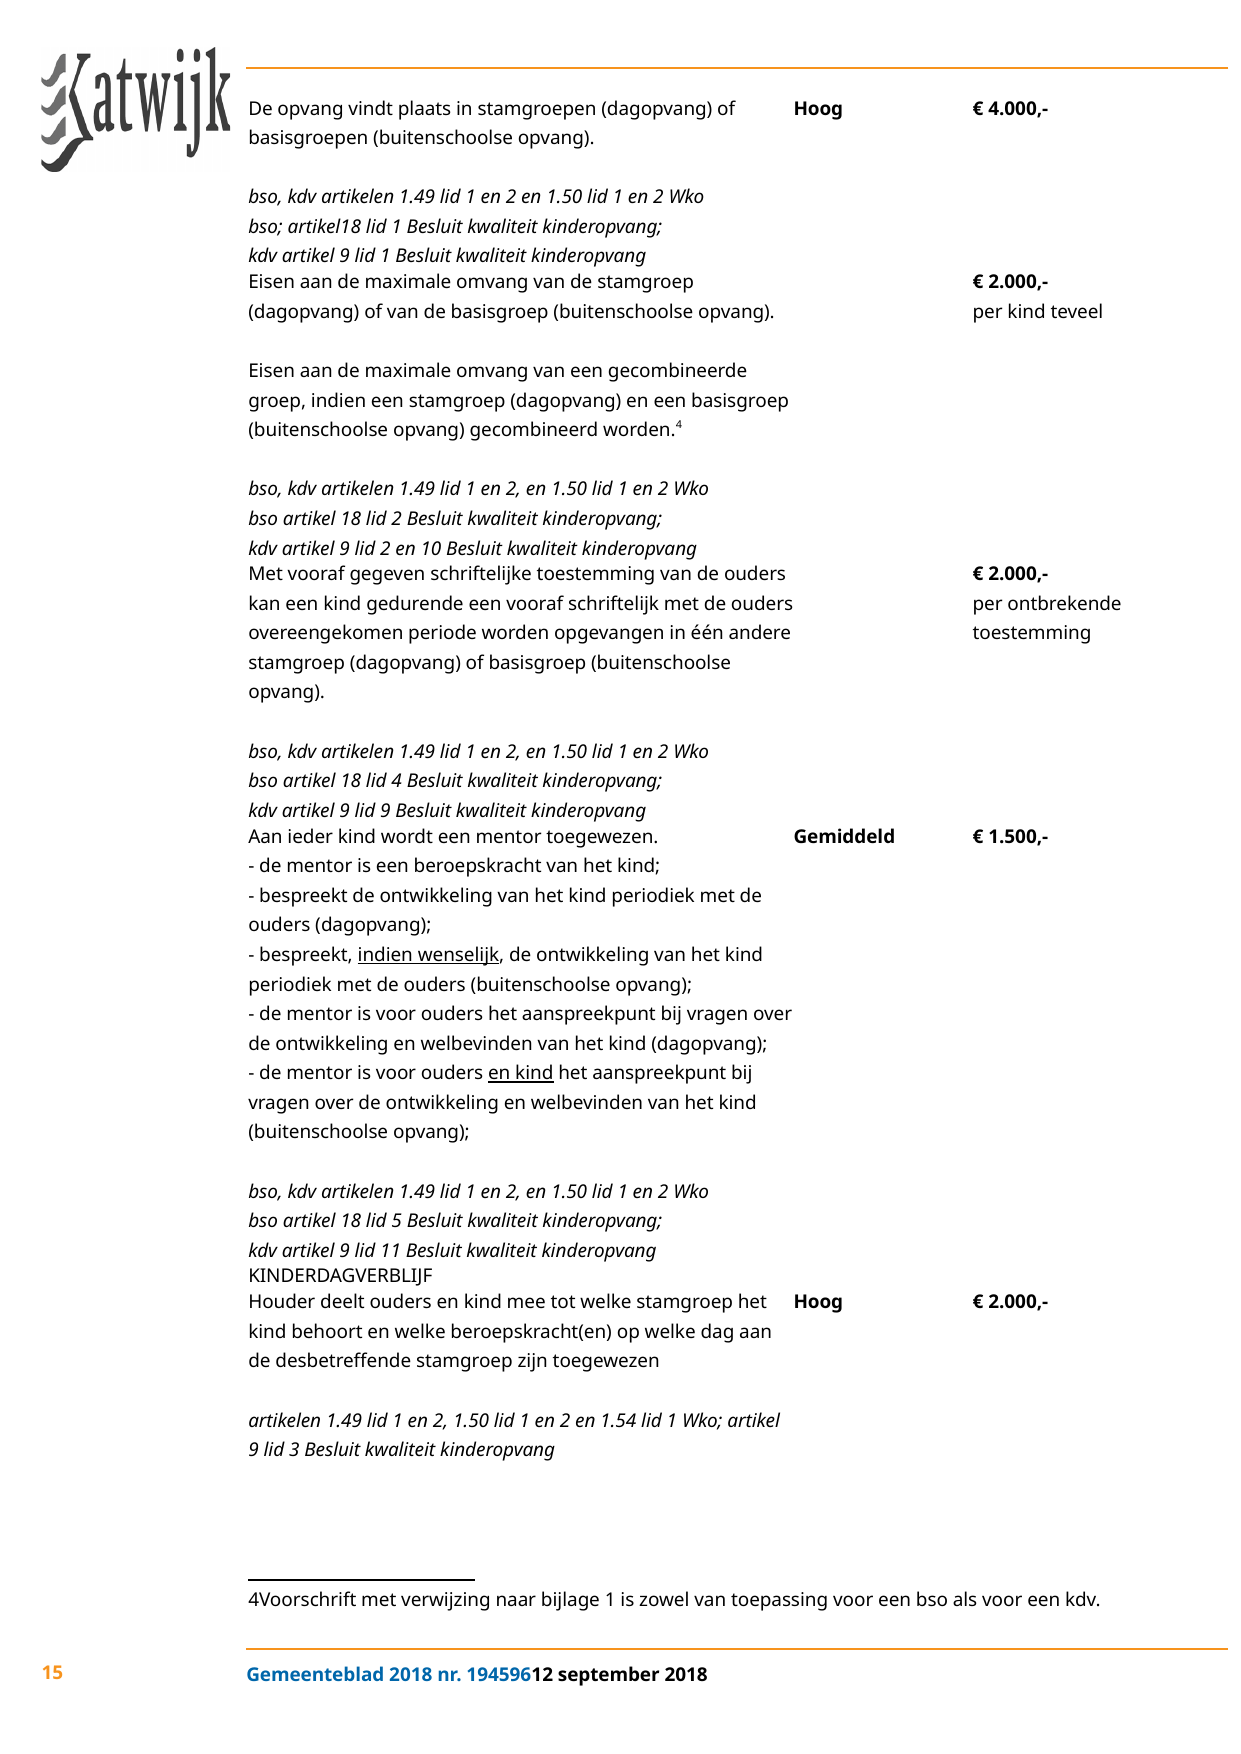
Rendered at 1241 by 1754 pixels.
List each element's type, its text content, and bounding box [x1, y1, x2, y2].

table_cell Hoog [793, 95, 972, 823]
picture [41, 47, 231, 172]
table_cell De opvang vindt plaats in stamgroepen (dagopvang) of basisgroepen (buitenschoolse opvang). bso, kdv artikelen 1.49 lid 1 en 2 en 1.50 lid 1 en 2 Wko bso; artikel18 lid 1 Besluit kwaliteit kinderopvang; kdv artikel 9 lid 1 Besluit kwaliteit kinderopvang [248, 95, 793, 268]
table_cell Gemiddeld [793, 823, 972, 1263]
table_cell Met vooraf gegeven schriftelijke toestemming van de ouders kan een kind gedurende een vooraf schriftelijk met de ouders overeengekomen periode worden opgevangen in één andere stamgroep (dagopvang) of basisgroep (buitenschoolse opvang). bso, kdv artikelen 1.49 lid 1 en 2, en 1.50 lid 1 en 2 Wko bso artikel 18 lid 4 Besluit kwaliteit kinderopvang; kdv artikel 9 lid 9 Besluit kwaliteit kinderopvang [248, 560, 793, 823]
table_cell € 1.500,- [973, 823, 1152, 1263]
table_cell Houder deelt ouders en kind mee tot welke stamgroep het kind behoort en welke beroepskracht(en) op welke dag aan de desbetreffende stamgroep zijn toegewezen artikelen 1.49 lid 1 en 2, 1.50 lid 1 en 2 en 1.54 lid 1 Wko; artikel 9 lid 3 Besluit kwaliteit kinderopvang [248, 1289, 793, 1462]
table_cell € 2.000,- [973, 1289, 1152, 1462]
table_cell € 2.000,- per kind teveel [973, 269, 1152, 560]
table_cell Eisen aan de maximale omvang van de stamgroep (dagopvang) of van de basisgroep (buitenschoolse opvang). Eisen aan de maximale omvang van een gecombineerde groep, indien een stamgroep (dagopvang) en een basisgroep (buitenschoolse opvang) gecombineerd worden. bso, kdv artikelen 1.49 lid 1 en 2, en 1.50 lid 1 en 2 Wko bso artikel 18 lid 2 Besluit kwaliteit kinderopvang; kdv artikel 9 lid 2 en 10 Besluit kwaliteit kinderopvang [248, 269, 793, 560]
table_cell € 2.000,- per ontbrekende toestemming [973, 560, 1152, 823]
table_cell Hoog [793, 1289, 972, 1462]
table_cell € 4.000,- [973, 95, 1152, 268]
table_cell KINDERDAGVERBLIJF [248, 1263, 1152, 1288]
table_cell Aan ieder kind wordt een mentor toegewezen. - de mentor is een beroepskracht van het kind; - bespreekt de ontwikkeling van het kind periodiek met de ouders (dagopvang); - bespreekt, indien wenselijk, de ontwikkeling van het kind periodiek met de ouders (buitenschoolse opvang); - de mentor is voor ouders het aanspreekpunt bij vragen over de ontwikkeling en welbevinden van het kind (dagopvang); - de mentor is voor ouders en kind het aanspreekpunt bij vragen over de ontwikkeling en welbevinden van het kind (buitenschoolse opvang); bso, kdv artikelen 1.49 lid 1 en 2, en 1.50 lid 1 en 2 Wko bso artikel 18 lid 5 Besluit kwaliteit kinderopvang; kdv artikel 9 lid 11 Besluit kwaliteit kinderopvang [248, 823, 793, 1263]
